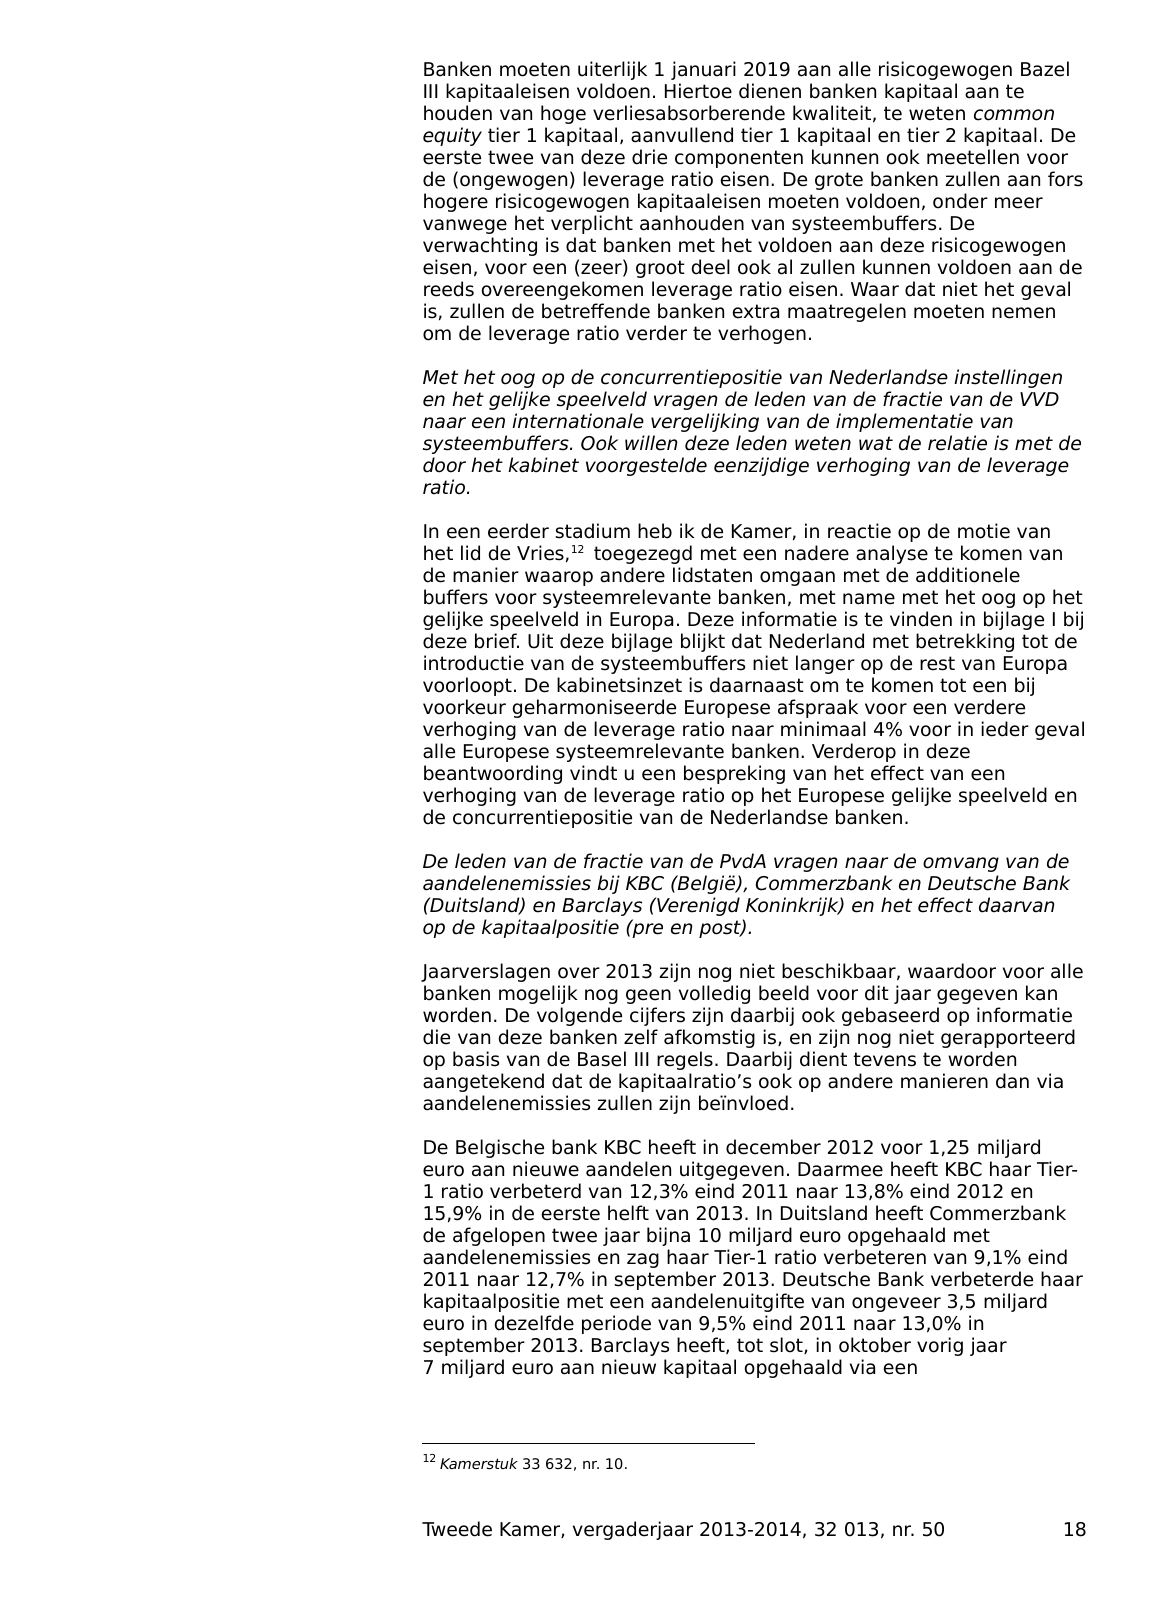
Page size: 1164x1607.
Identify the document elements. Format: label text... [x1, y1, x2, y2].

text Kamerstuk 33 632, nr. 10. [422, 1452, 1087, 1474]
text De Belgische bank KBC heeft in december 2012 voor 1,25 miljard euro aan nieuwe aandelen uitgegeven. Daarmee heeft KBC haar Tier-1 ratio verbeterd van 12,3% eind 2011 naar 13,8% eind 2012 en 15,9% in de eerste helft van 2013. In Duitsland heeft Commerzbank de afgelopen twee jaar bijna 10 miljard euro opgehaald met aandelenemissies en zag haar Tier-1 ratio verbeteren van 9,1% eind 2011 naar 12,7% in september 2013. Deutsche Bank verbeterde haar kapitaalpositie met een aandelenuitgifte van ongeveer 3,5 miljard euro in dezelfde periode van 9,5% eind 2011 naar 13,0% in september 2013. Barclays heeft, tot slot, in oktober vorig jaar 7 miljard euro aan nieuw kapitaal opgehaald via een [422, 1137, 1087, 1379]
text Banken moeten uiterlijk 1 januari 2019 aan alle risicogewogen Bazel III kapitaaleisen voldoen. Hiertoe dienen banken kapitaal aan te houden van hoge verliesabsorberende kwaliteit, te weten common equity tier 1 kapitaal, aanvullend tier 1 kapitaal en tier 2 kapitaal. De eerste twee van deze drie componenten kunnen ook meetellen voor de (ongewogen) leverage ratio eisen. De grote banken zullen aan fors hogere risicogewogen kapitaaleisen moeten voldoen, onder meer vanwege het verplicht aanhouden van systeembuffers. De verwachting is dat banken met het voldoen aan deze risicogewogen eisen, voor een (zeer) groot deel ook al zullen kunnen voldoen aan de reeds overeengekomen leverage ratio eisen. Waar dat niet het geval is, zullen de betreffende banken extra maatregelen moeten nemen om de leverage ratio verder te verhogen. [422, 59, 1087, 345]
text Jaarverslagen over 2013 zijn nog niet beschikbaar, waardoor voor alle banken mogelijk nog geen volledig beeld voor dit jaar gegeven kan worden. De volgende cijfers zijn daarbij ook gebaseerd op informatie die van deze banken zelf afkomstig is, en zijn nog niet gerapporteerd op basis van de Basel III regels. Daarbij dient tevens te worden aangetekend dat de kapitaalratio’s ook op andere manieren dan via aandelenemissies zullen zijn beïnvloed. [422, 961, 1087, 1115]
text In een eerder stadium heb ik de Kamer, in reactie op de motie van het lid de Vries, toegezegd met een nadere analyse te komen van de manier waarop andere lidstaten omgaan met de additionele buffers voor systeemrelevante banken, met name met het oog op het gelijke speelveld in Europa. Deze informatie is te vinden in bijlage I bij deze brief. Uit deze bijlage blijkt dat Nederland met betrekking tot de introductie van de systeembuffers niet langer op de rest van Europa voorloopt. De kabinetsinzet is daarnaast om te komen tot een bij voorkeur geharmoniseerde Europese afspraak voor een verdere verhoging van de leverage ratio naar minimaal 4% voor in ieder geval alle Europese systeemrelevante banken. Verderop in deze beantwoording vindt u een bespreking van het effect van een verhoging van de leverage ratio op het Europese gelijke speelveld en de concurrentiepositie van de Nederlandse banken. [422, 521, 1087, 829]
text De leden van de fractie van de PvdA vragen naar de omvang van de aandelenemissies bij KBC (België), Commerzbank en Deutsche Bank (Duitsland) en Barclays (Verenigd Koninkrijk) en het effect daarvan op de kapitaalpositie (pre en post). [422, 851, 1087, 939]
text Met het oog op de concurrentiepositie van Nederlandse instellingen en het gelijke speelveld vragen de leden van de fractie van de VVD naar een internationale vergelijking van de implementatie van systeembuffers. Ook willen deze leden weten wat de relatie is met de door het kabinet voorgestelde eenzijdige verhoging van de leverage ratio. [422, 367, 1087, 499]
